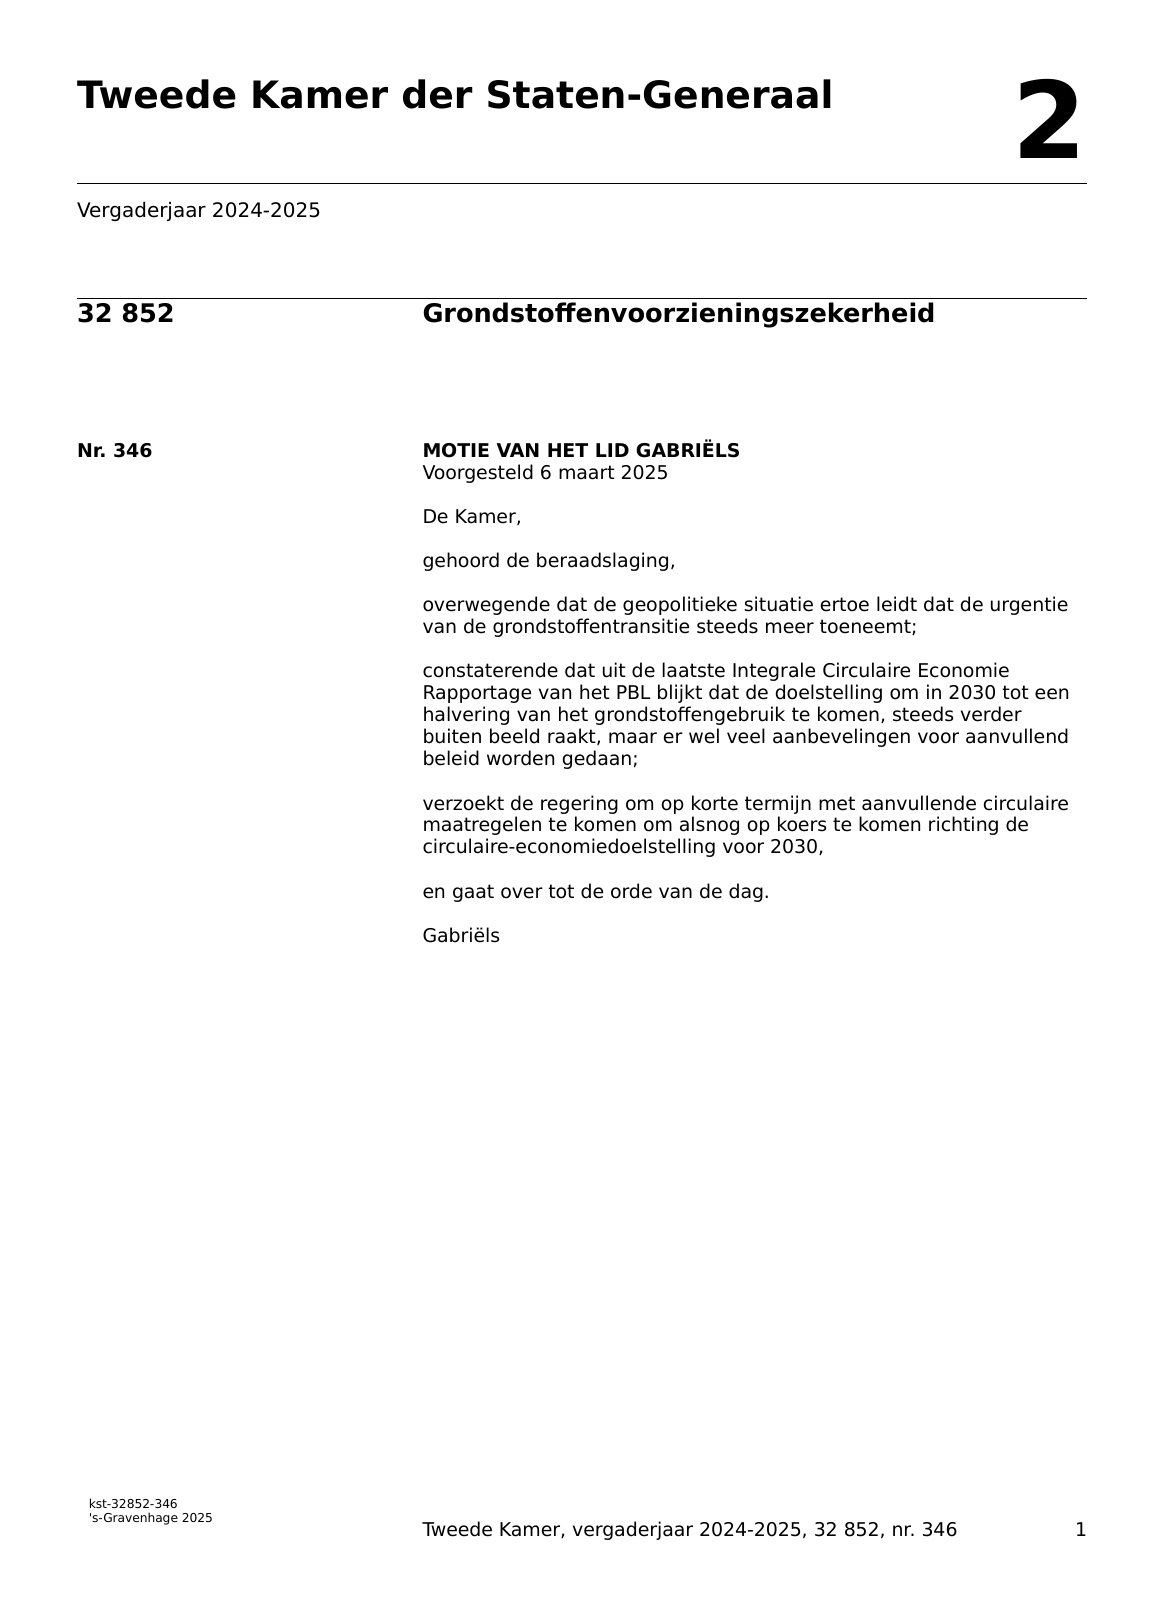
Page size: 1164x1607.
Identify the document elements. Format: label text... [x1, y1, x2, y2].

table_header 2 [886, 59, 1087, 183]
text overwegende dat de geopolitieke situatie ertoe leidt dat de urgentie van de grondstoffentransitie steeds meer toeneemt; [422, 594, 1087, 638]
text Voorgesteld 6 maart 2025 [422, 462, 1087, 484]
text 's-Gravenhage 2025 [88, 1511, 323, 1525]
table_header Tweede Kamer der Staten-Generaal [77, 59, 886, 183]
table_cell Vergaderjaar 2024-2025 [77, 184, 1087, 298]
text verzoekt de regering om op korte termijn met aanvullende circulaire maatregelen te komen om alsnog op koers te komen richting de circulaire-economiedoelstelling voor 2030, [422, 792, 1087, 858]
text De Kamer, [422, 506, 1087, 528]
text en gaat over tot de orde van de dag. [422, 881, 1087, 902]
text Gabriëls [422, 925, 1087, 947]
text gehoord de beraadslaging, [422, 550, 1087, 572]
text constaterende dat uit de laatste Integrale Circulaire Economie Rapportage van het PBL blijkt dat de doelstelling om in 2030 tot een halvering van het grondstoffengebruik te komen, steeds verder buiten beeld raakt, maar er wel veel aanbevelingen voor aanvullend beleid worden gedaan; [422, 660, 1087, 770]
subtitle Nr. 346 MOTIE VAN HET LID GABRIËLS [77, 440, 1087, 462]
subtitle 32 852 Grondstoffenvoorzieningszekerheid [77, 299, 1087, 329]
text kst-32852-346 [88, 1497, 323, 1511]
